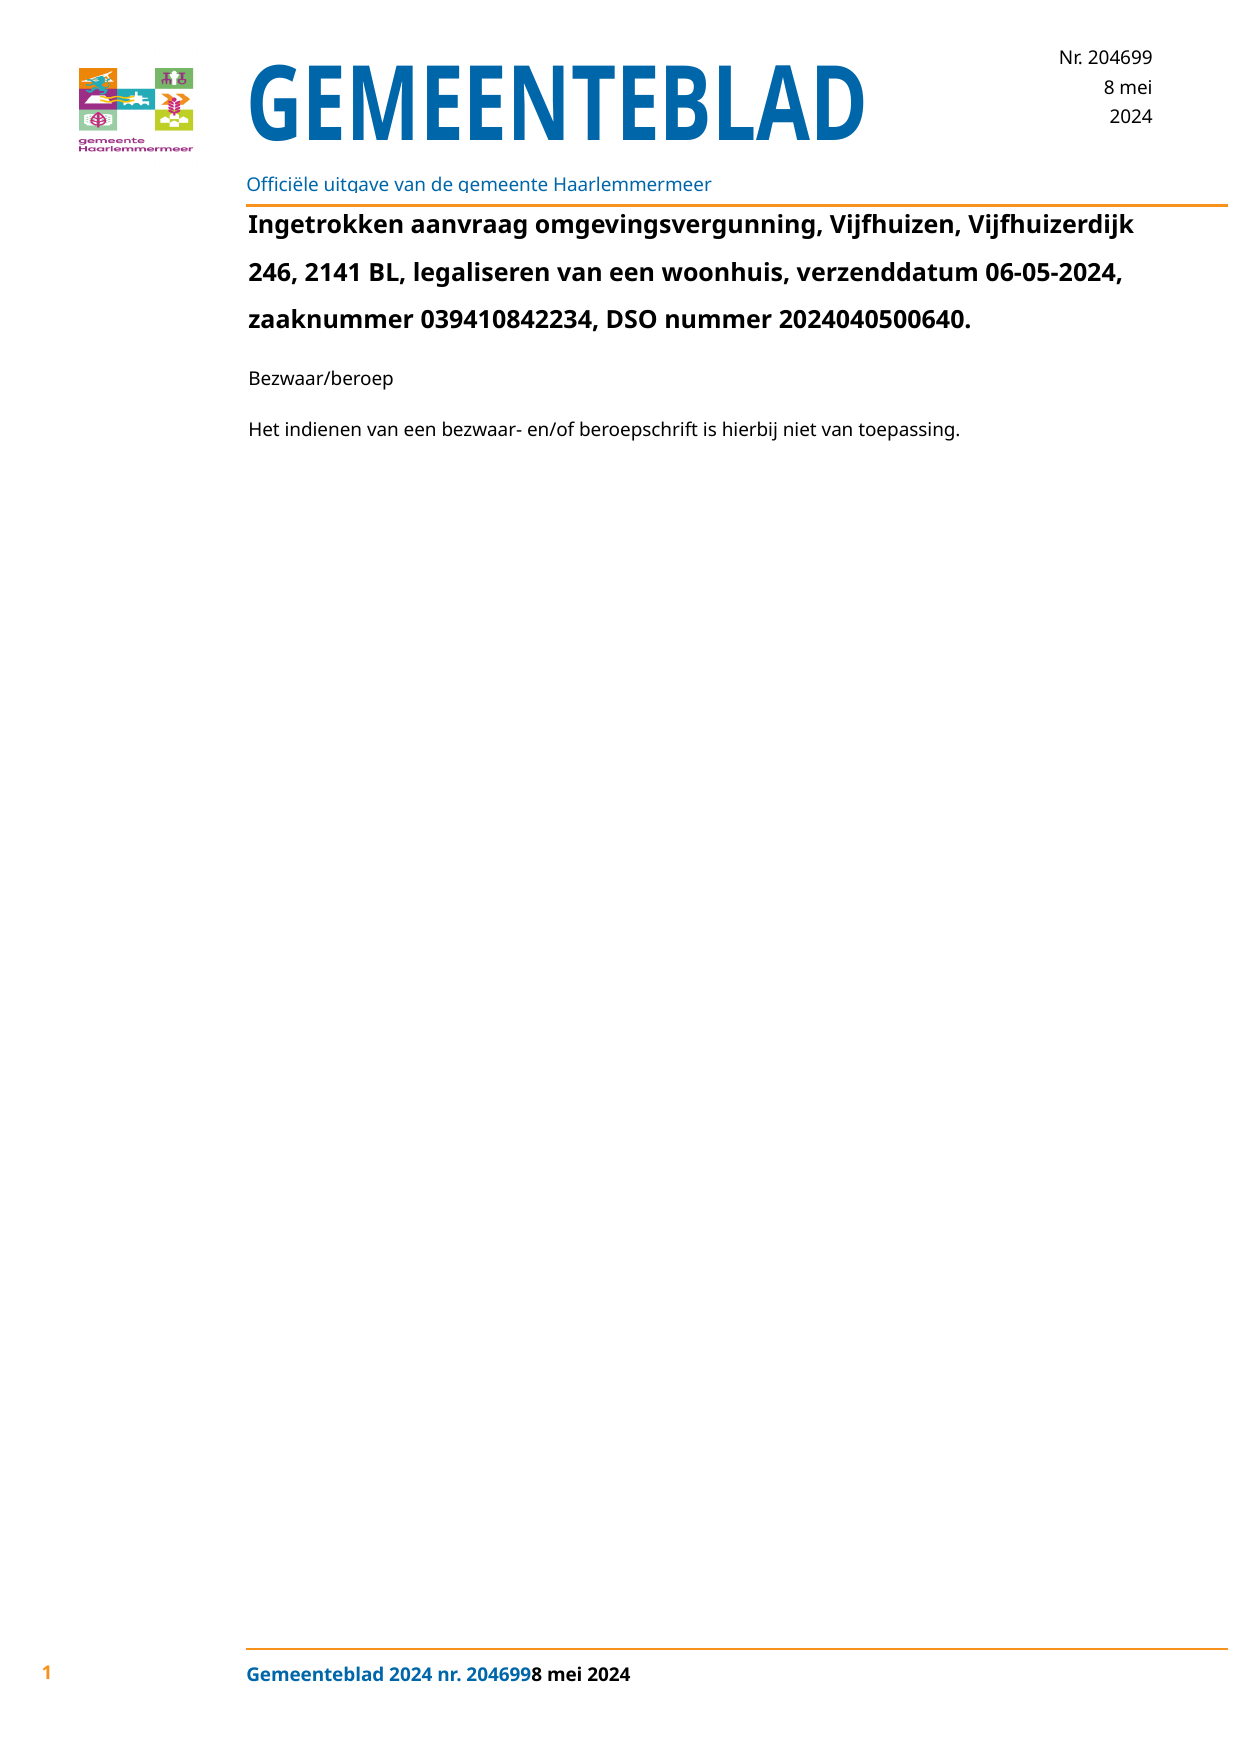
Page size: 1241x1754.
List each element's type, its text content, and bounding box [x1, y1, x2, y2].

picture [41, 47, 231, 172]
text Het indienen van een bezwaar- en/of beroepschrift is hierbij niet van toepassing. [248, 416, 1152, 442]
text Ingetrokken aanvraag omgevingsvergunning, Vijfhuizen, Vijfhuizerdijk 246, 2141 BL, legaliseren van een woonhuis, verzenddatum 06-05-2024, zaaknummer 039410842234, DSO nummer 2024040500640. [248, 207, 1152, 336]
text Bezwaar/beroep [248, 366, 1152, 391]
